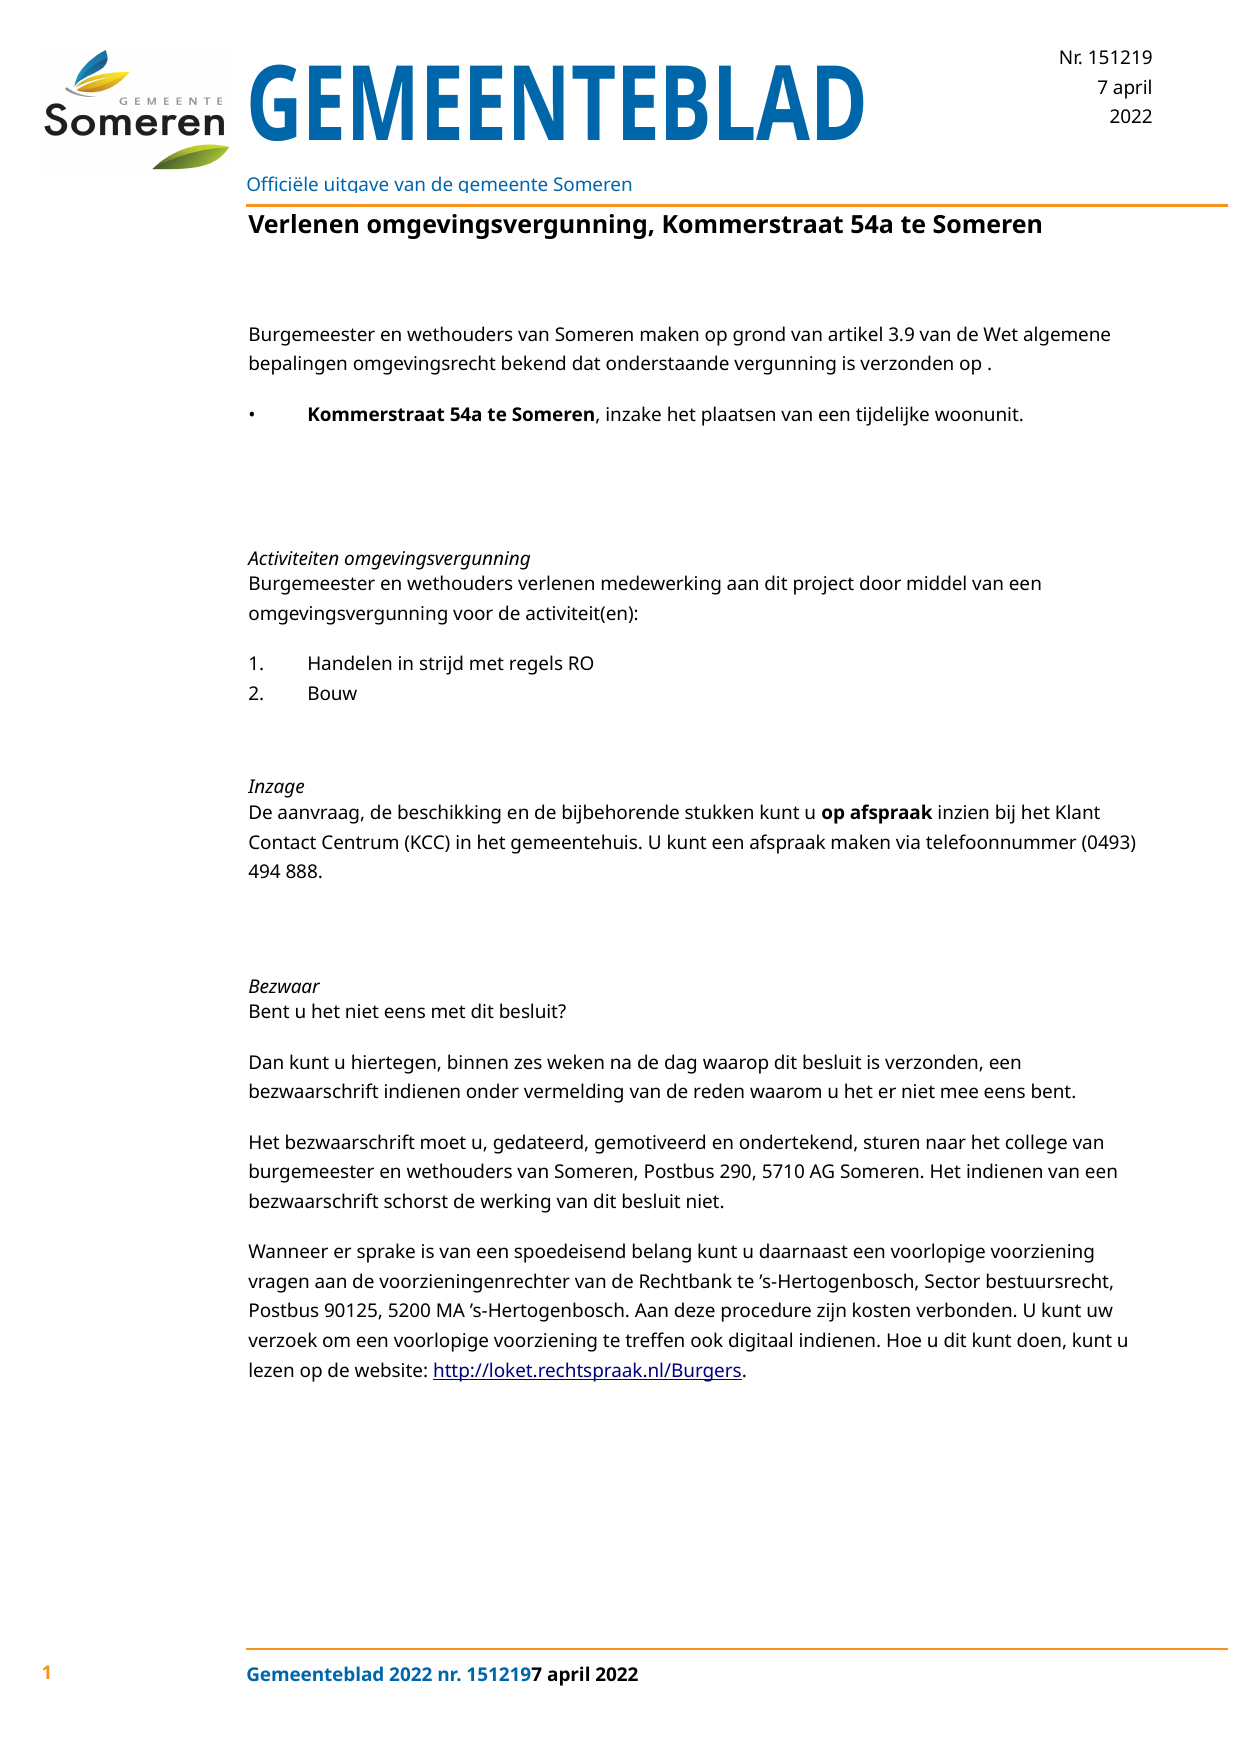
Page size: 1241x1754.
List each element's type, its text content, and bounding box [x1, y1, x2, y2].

text Burgemeester en wethouders verlenen medewerking aan dit project door middel van een omgevingsvergunning voor de activiteit(en): [248, 570, 1152, 626]
text Dan kunt u hiertegen, binnen zes weken na de dag waarop dit besluit is verzonden, een bezwaarschrift indienen onder vermelding van de reden waarom u het er niet mee eens bent. [248, 1049, 1152, 1104]
text Activiteiten omgevingsvergunning [248, 545, 1152, 570]
text Verlenen omgevingsvergunning, Kommerstraat 54a te Someren [248, 207, 1152, 241]
list Handelen in strijd met regels RO [248, 650, 1152, 676]
text Het bezwaarschrift moet u, gedateerd, gemotiveerd en ondertekend, sturen naar het college van burgemeester en wethouders van Someren, Postbus 290, 5710 AG Someren. Het indienen van een bezwaarschrift schorst de werking van dit besluit niet. [248, 1129, 1152, 1214]
text De aanvraag, de beschikking en de bijbehorende stukken kunt u op afspraak inzien bij het Klant Contact Centrum (KCC) in het gemeentehuis. U kunt een afspraak maken via telefoonnummer (0493) 494 888. [248, 799, 1152, 884]
picture [41, 47, 231, 172]
text Bezwaar [248, 973, 1152, 998]
text Inzage [248, 773, 1152, 799]
list Kommerstraat 54a te Someren, inzake het plaatsen van een tijdelijke woonunit. [248, 401, 1152, 426]
text Burgemeester en wethouders van Someren maken op grond van artikel 3.9 van de Wet algemene bepalingen omgevingsrecht bekend dat onderstaande vergunning is verzonden op . [248, 321, 1152, 376]
list Bouw [248, 680, 1152, 706]
text Bent u het niet eens met dit besluit? [248, 998, 1152, 1024]
text Wanneer er sprake is van een spoedeisend belang kunt u daarnaast een voorlopige voorziening vragen aan de voorzieningenrechter van de Rechtbank te ’s-Hertogenbosch, Sector bestuursrecht, Postbus 90125, 5200 MA ’s-Hertogenbosch. Aan deze procedure zijn kosten verbonden. U kunt uw verzoek om een voorlopige voorziening te treffen ook digitaal indienen. Hoe u dit kunt doen, kunt u lezen op de website: http://loket.rechtspraak.nl/Burgers. [248, 1238, 1152, 1383]
